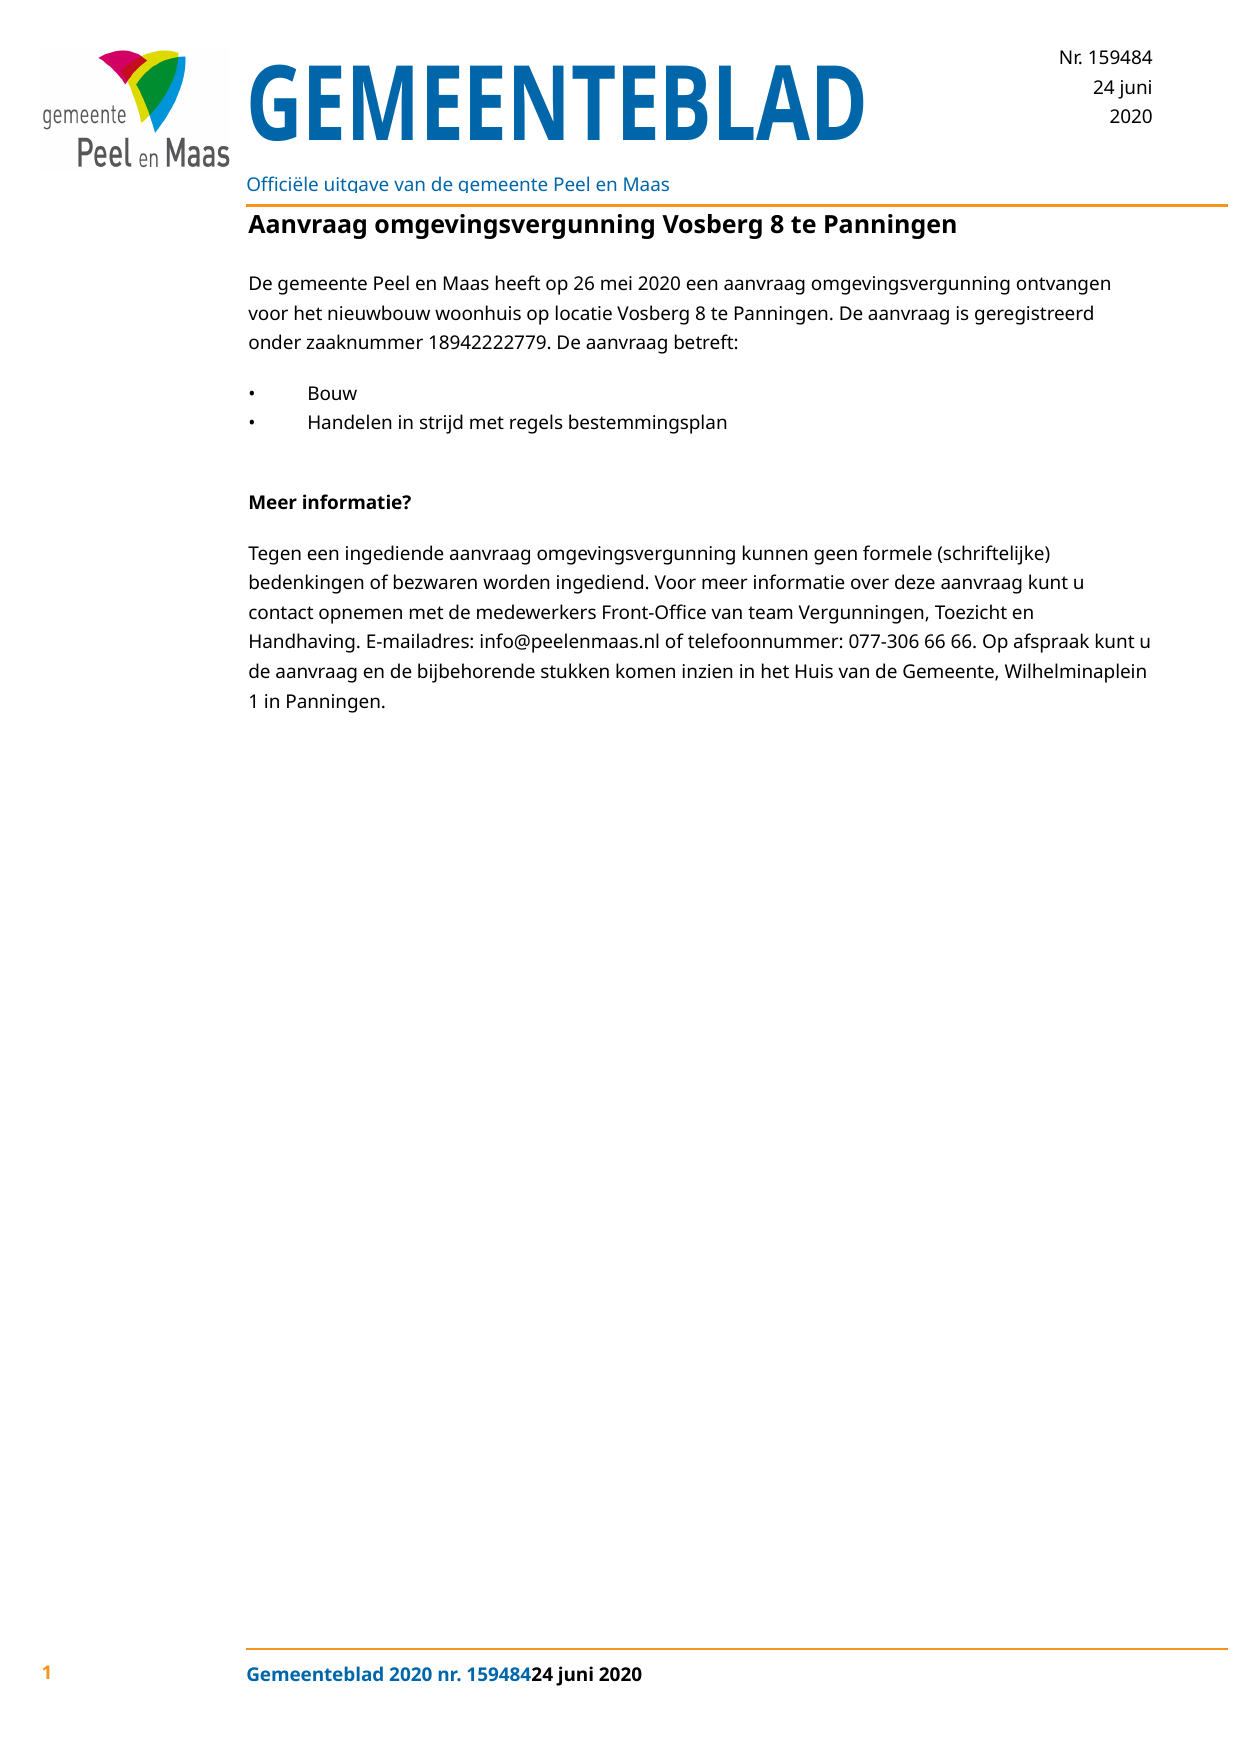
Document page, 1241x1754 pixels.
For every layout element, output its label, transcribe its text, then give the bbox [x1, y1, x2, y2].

text Aanvraag omgevingsvergunning Vosberg 8 te Panningen [248, 207, 1152, 241]
list Bouw [248, 380, 1152, 406]
list Handelen in strijd met regels bestemmingsplan [248, 409, 1152, 435]
text De gemeente Peel en Maas heeft op 26 mei 2020 een aanvraag omgevingsvergunning ontvangen voor het nieuwbouw woonhuis op locatie Vosberg 8 te Panningen. De aanvraag is geregistreerd onder zaaknummer 18942222779. De aanvraag betreft: [248, 270, 1152, 355]
text Tegen een ingediende aanvraag omgevingsvergunning kunnen geen formele (schriftelijke) bedenkingen of bezwaren worden ingediend. Voor meer informatie over deze aanvraag kunt u contact opnemen met de medewerkers Front-Office van team Vergunningen, Toezicht en Handhaving. E-mailadres: info@peelenmaas.nl of telefoonnummer: 077-306 66 66. Op afspraak kunt u de aanvraag en de bijbehorende stukken komen inzien in het Huis van de Gemeente, Wilhelminaplein 1 in Panningen. [248, 540, 1152, 713]
picture [41, 47, 231, 172]
text Meer informatie? [248, 489, 1152, 515]
